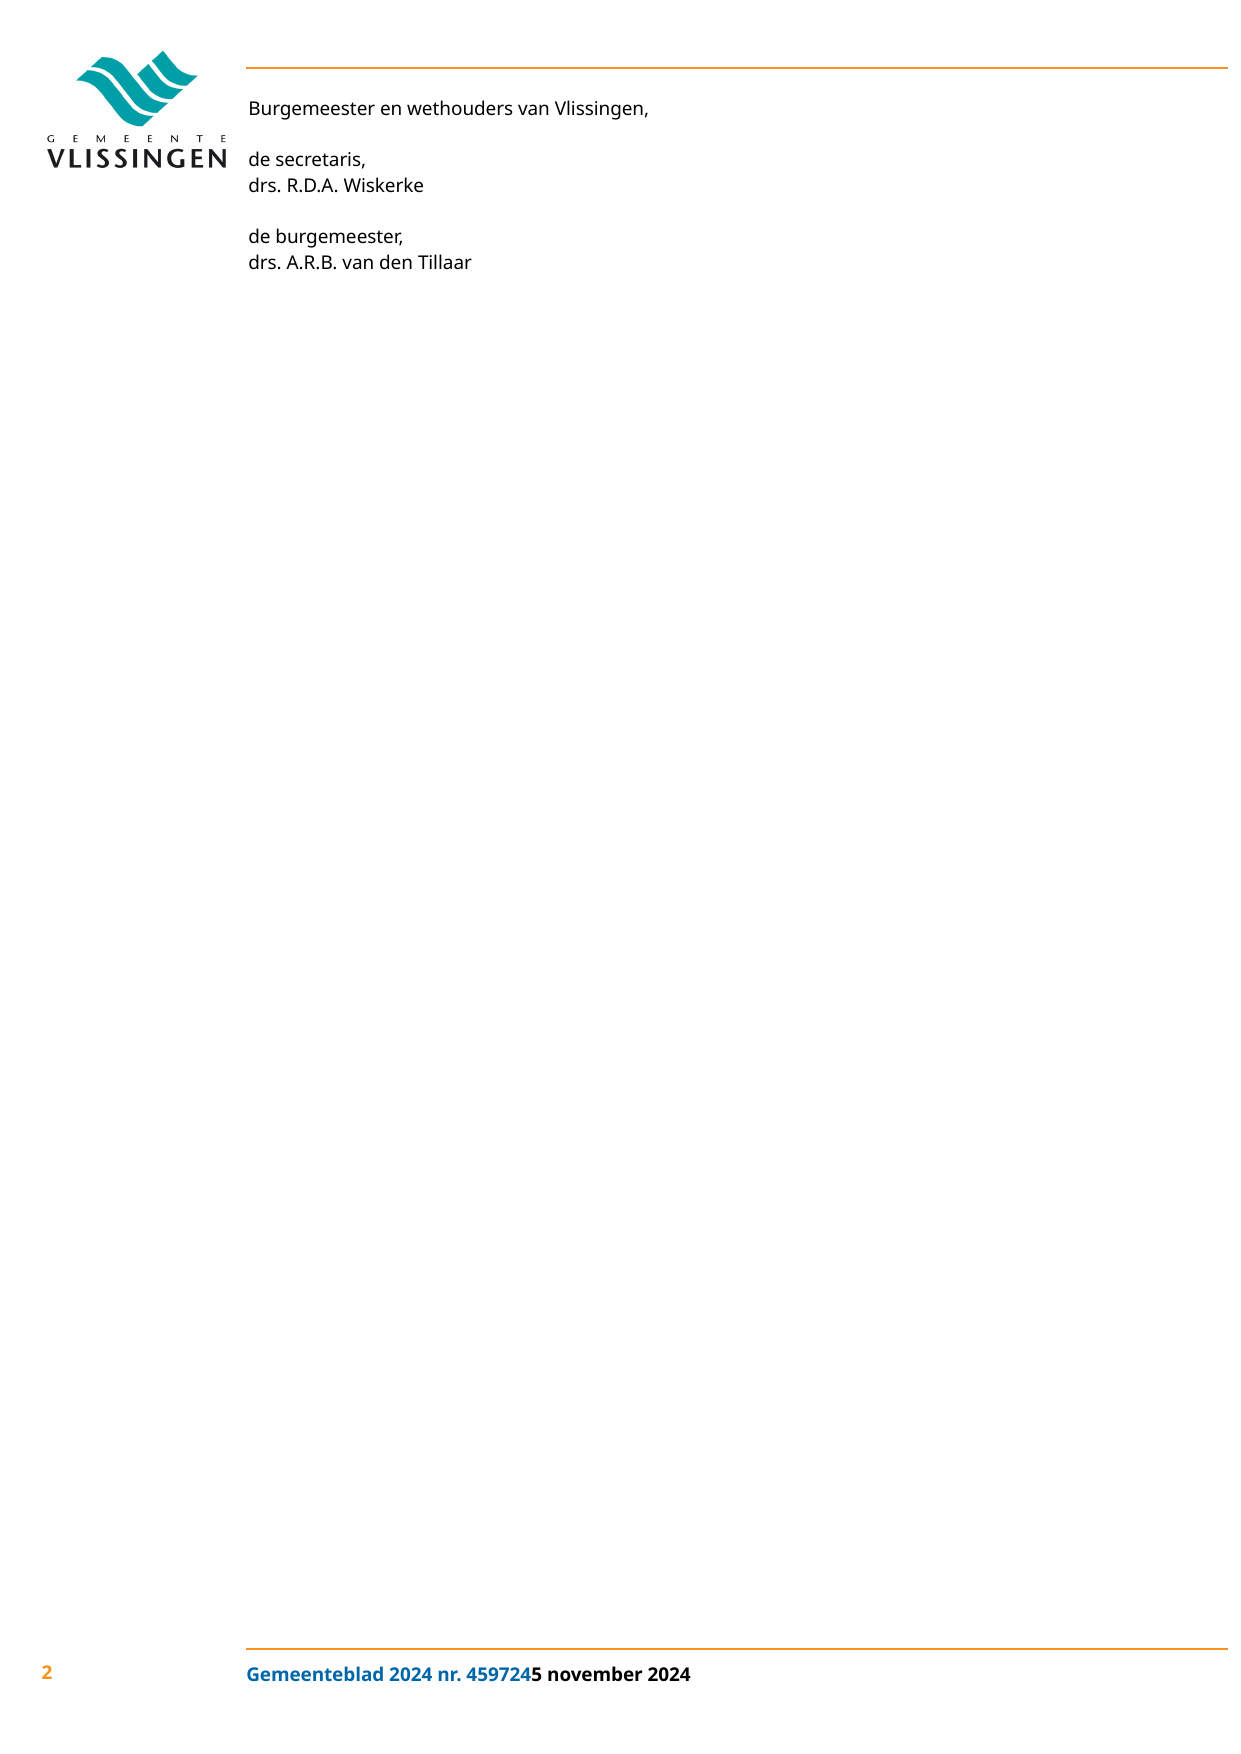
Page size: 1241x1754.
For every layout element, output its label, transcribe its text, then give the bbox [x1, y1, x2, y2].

text de secretaris, [248, 146, 1152, 172]
text Burgemeester en wethouders van Vlissingen, [248, 95, 1152, 121]
picture [41, 47, 231, 172]
text drs. R.D.A. Wiskerke [248, 172, 1152, 198]
text de burgemeester, [248, 223, 1152, 249]
text drs. A.R.B. van den Tillaar [248, 249, 1152, 275]
